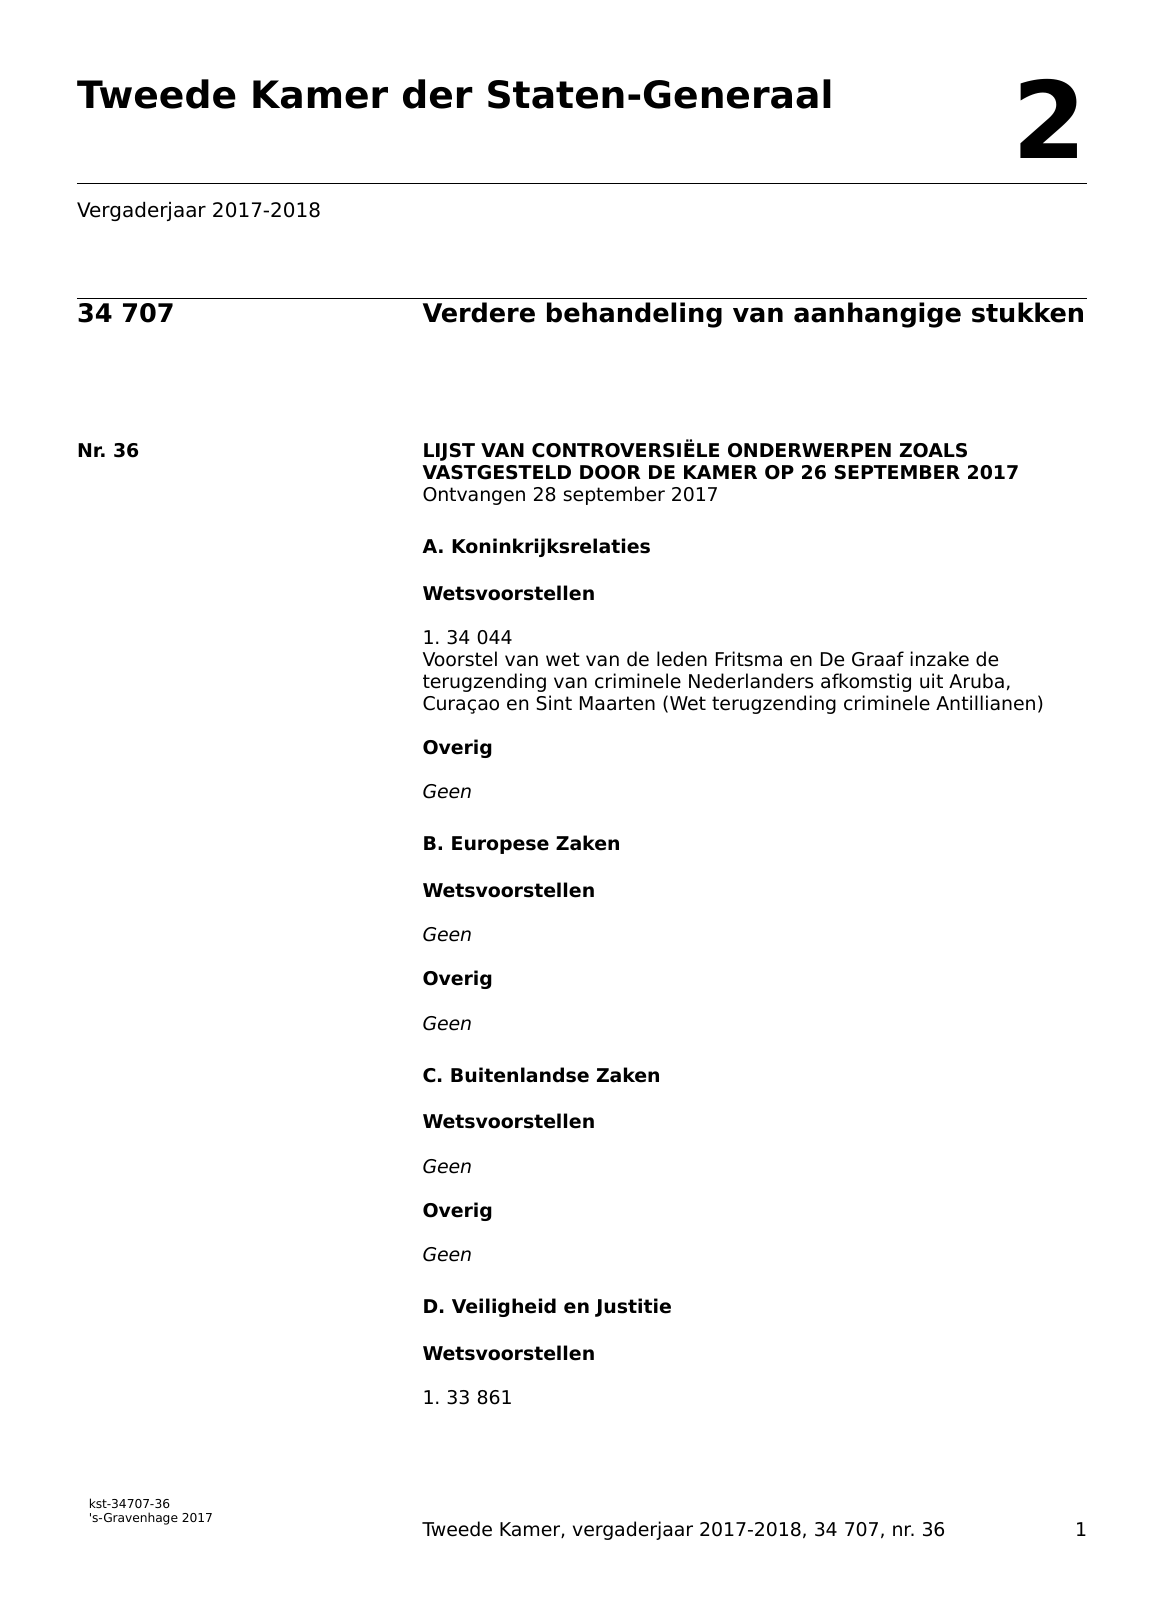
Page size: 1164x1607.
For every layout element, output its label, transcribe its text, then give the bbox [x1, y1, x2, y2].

subtitle B. Europese Zaken [422, 833, 1087, 855]
text Voorstel van wet van de leden Fritsma en De Graaf inzake de terugzending van criminele Nederlanders afkomstig uit Aruba, Curaçao en Sint Maarten (Wet terugzending criminele Antillianen) [422, 649, 1087, 715]
text Geen [422, 1156, 1087, 1178]
text 1. 34 044 [422, 627, 1087, 649]
subtitle Wetsvoorstellen [422, 880, 1087, 902]
subtitle D. Veiligheid en Justitie [422, 1296, 1087, 1318]
table_header 2 [886, 59, 1087, 183]
subtitle C. Buitenlandse Zaken [422, 1064, 1087, 1086]
subtitle Overig [422, 737, 1087, 759]
subtitle Overig [422, 968, 1087, 990]
subtitle Wetsvoorstellen [422, 1111, 1087, 1133]
text Geen [422, 924, 1087, 946]
text Geen [422, 1244, 1087, 1266]
text Ontvangen 28 september 2017 [422, 484, 1087, 506]
subtitle A. Koninkrijksrelaties [422, 536, 1087, 558]
subtitle Nr. 36 LIJST VAN CONTROVERSIËLE ONDERWERPEN ZOALS VASTGESTELD DOOR DE KAMER OP 26 SEPTEMBER 2017 [77, 440, 1087, 484]
subtitle Wetsvoorstellen [422, 1343, 1087, 1365]
table_header Tweede Kamer der Staten-Generaal [77, 59, 886, 183]
text Geen [422, 1012, 1087, 1034]
text kst-34707-36 [88, 1497, 323, 1511]
text Geen [422, 781, 1087, 803]
text 1. 33 861 [422, 1387, 1087, 1409]
subtitle Overig [422, 1200, 1087, 1222]
subtitle 34 707 Verdere behandeling van aanhangige stukken [77, 299, 1087, 329]
subtitle Wetsvoorstellen [422, 583, 1087, 604]
text 's-Gravenhage 2017 [88, 1511, 323, 1525]
table_cell Vergaderjaar 2017-2018 [77, 184, 1087, 298]
